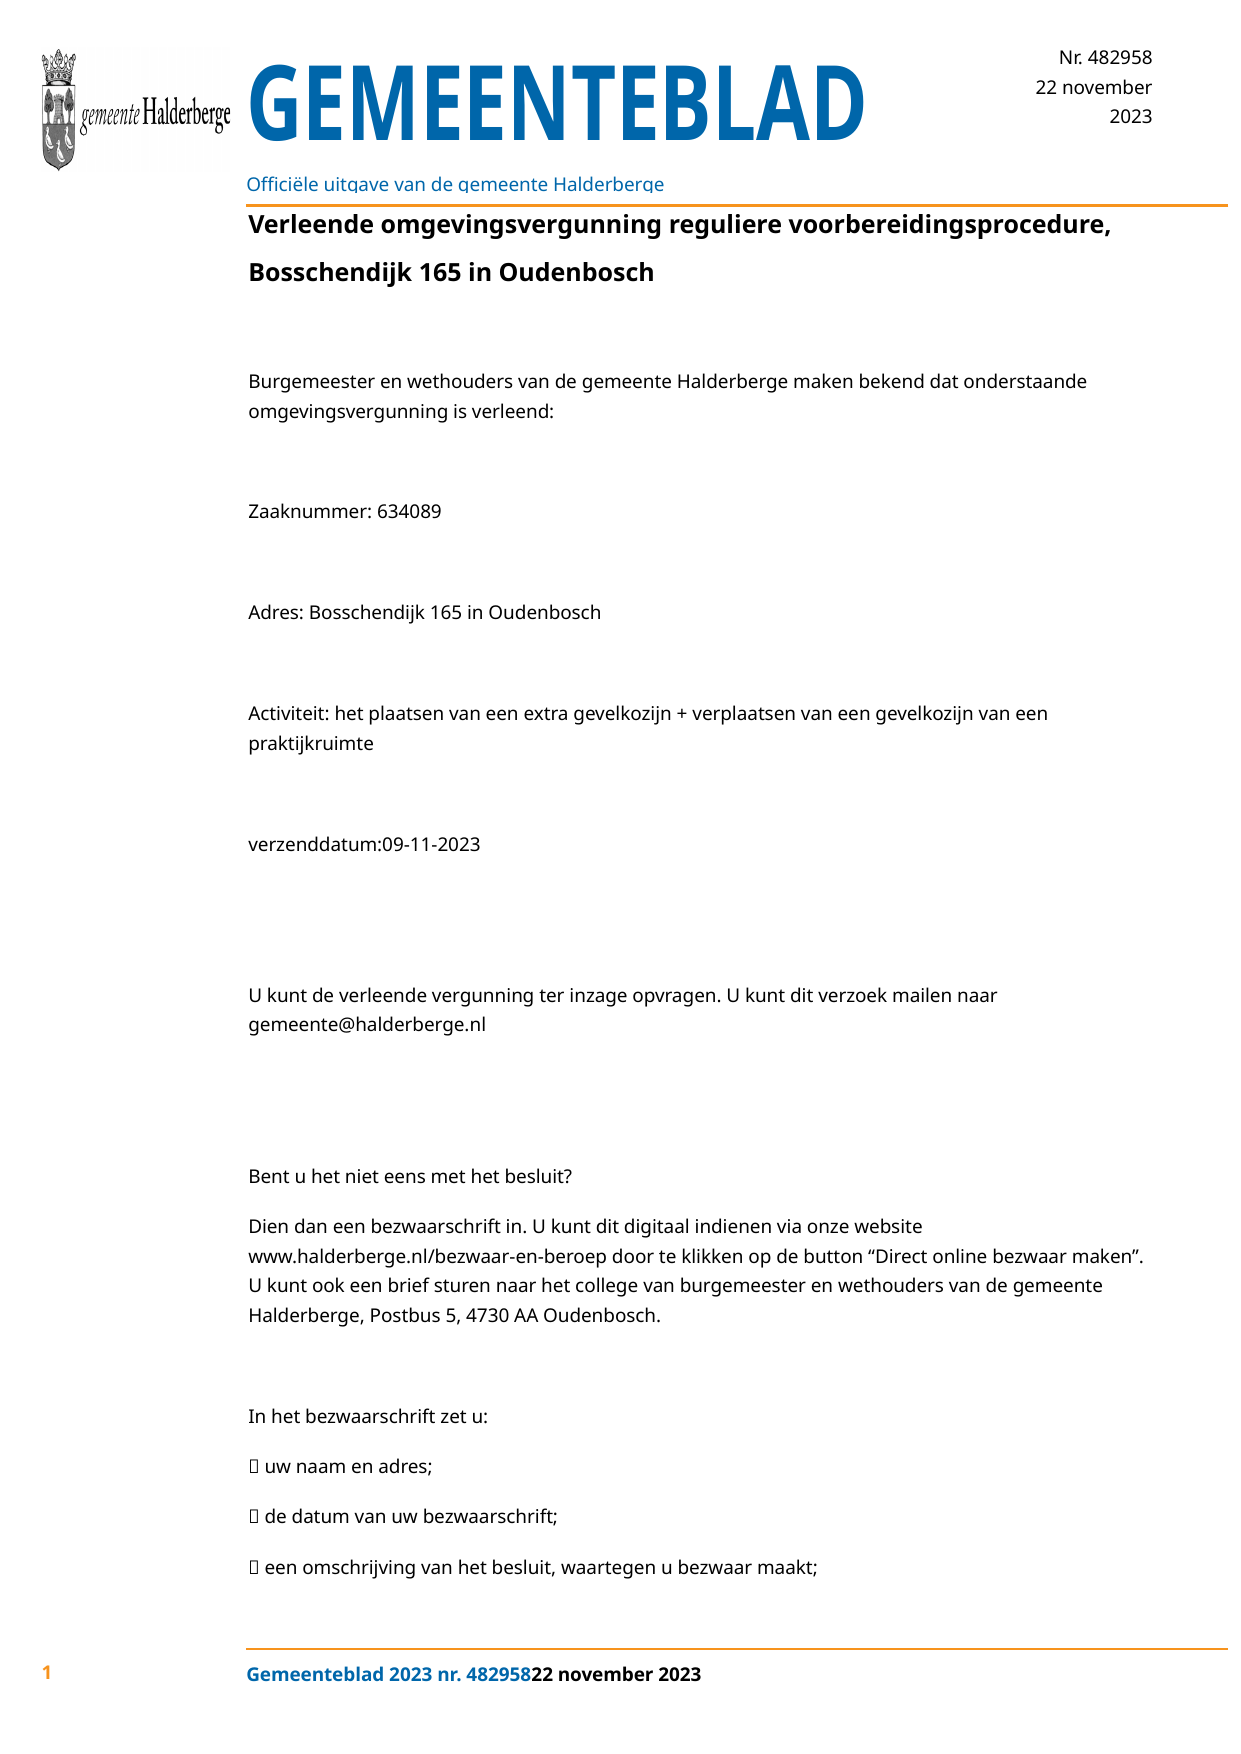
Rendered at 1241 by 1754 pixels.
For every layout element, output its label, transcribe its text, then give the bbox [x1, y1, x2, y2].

text Activiteit: het plaatsen van een extra gevelkozijn + verplaatsen van een gevelkozijn van een praktijkruimte [248, 700, 1152, 756]
text Dien dan een bezwaarschrift in. U kunt dit digitaal indienen via onze website www.halderberge.nl/bezwaar-en-beroep door te klikken op de button “Direct online bezwaar maken”. U kunt ook een brief sturen naar het college van burgemeester en wethouders van de gemeente Halderberge, Postbus 5, 4730 AA Oudenbosch. [248, 1213, 1152, 1328]
picture [41, 47, 231, 172]
text Zaaknummer: 634089 [248, 499, 1152, 524]
text U kunt de verleende vergunning ter inzage opvragen. U kunt dit verzoek mailen naar gemeente@halderberge.nl [248, 982, 1152, 1037]
text  uw naam en adres; [248, 1453, 1152, 1479]
text  de datum van uw bezwaarschrift; [248, 1504, 1152, 1529]
text  een omschrijving van het besluit, waartegen u bezwaar maakt; [248, 1554, 1152, 1580]
text In het bezwaarschrift zet u: [248, 1403, 1152, 1429]
text Verleende omgevingsvergunning reguliere voorbereidingsprocedure, Bosschendijk 165 in Oudenbosch [248, 207, 1152, 288]
text verzenddatum:09-11-2023 [248, 831, 1152, 857]
text Burgemeester en wethouders van de gemeente Halderberge maken bekend dat onderstaande omgevingsvergunning is verleend: [248, 368, 1152, 424]
text Bent u het niet eens met het besluit? [248, 1163, 1152, 1189]
text Adres: Bosschendijk 165 in Oudenbosch [248, 599, 1152, 625]
